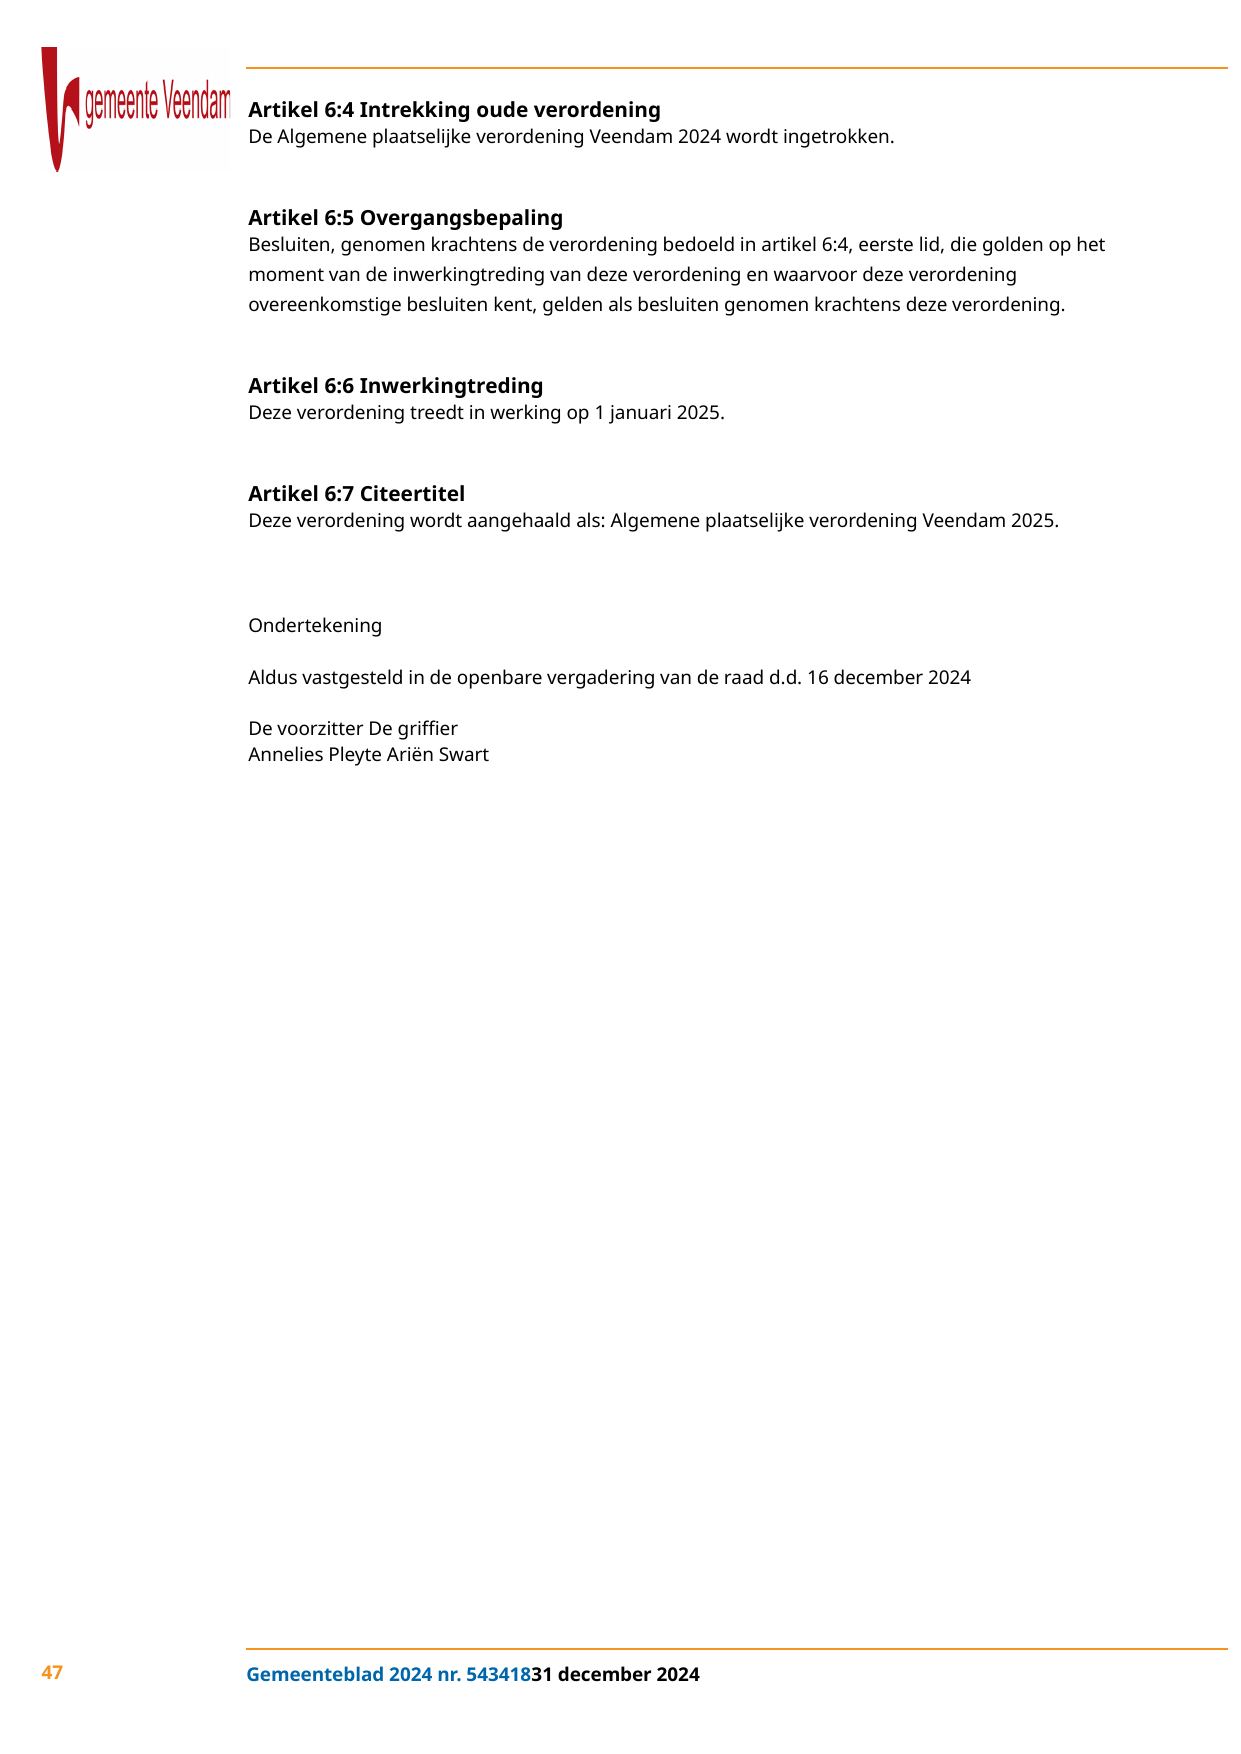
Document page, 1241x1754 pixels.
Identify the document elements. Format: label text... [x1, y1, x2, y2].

text Annelies Pleyte Ariën Swart [248, 741, 1152, 767]
text Deze verordening wordt aangehaald als: Algemene plaatselijke verordening Veendam 2025. [248, 508, 1152, 533]
text De voorzitter De griffier [248, 715, 1152, 741]
text Artikel 6:6 Inwerkingtreding [248, 371, 1152, 399]
text Ondertekening [248, 612, 1152, 638]
text Artikel 6:5 Overgangsbepaling [248, 203, 1152, 232]
text Aldus vastgesteld in de openbare vergadering van de raad d.d. 16 december 2024 [248, 664, 1152, 690]
text Deze verordening treedt in werking op 1 januari 2025. [248, 399, 1152, 425]
picture [41, 47, 231, 172]
text Besluiten, genomen krachtens de verordening bedoeld in artikel 6:4, eerste lid, die golden op het moment van de inwerkingtreding van deze verordening en waarvoor deze verordening overeenkomstige besluiten kent, gelden als besluiten genomen krachtens deze verordening. [248, 232, 1152, 317]
text Artikel 6:4 Intrekking oude verordening [248, 95, 1152, 123]
text Artikel 6:7 Citeertitel [248, 479, 1152, 508]
text De Algemene plaatselijke verordening Veendam 2024 wordt ingetrokken. [248, 123, 1152, 149]
